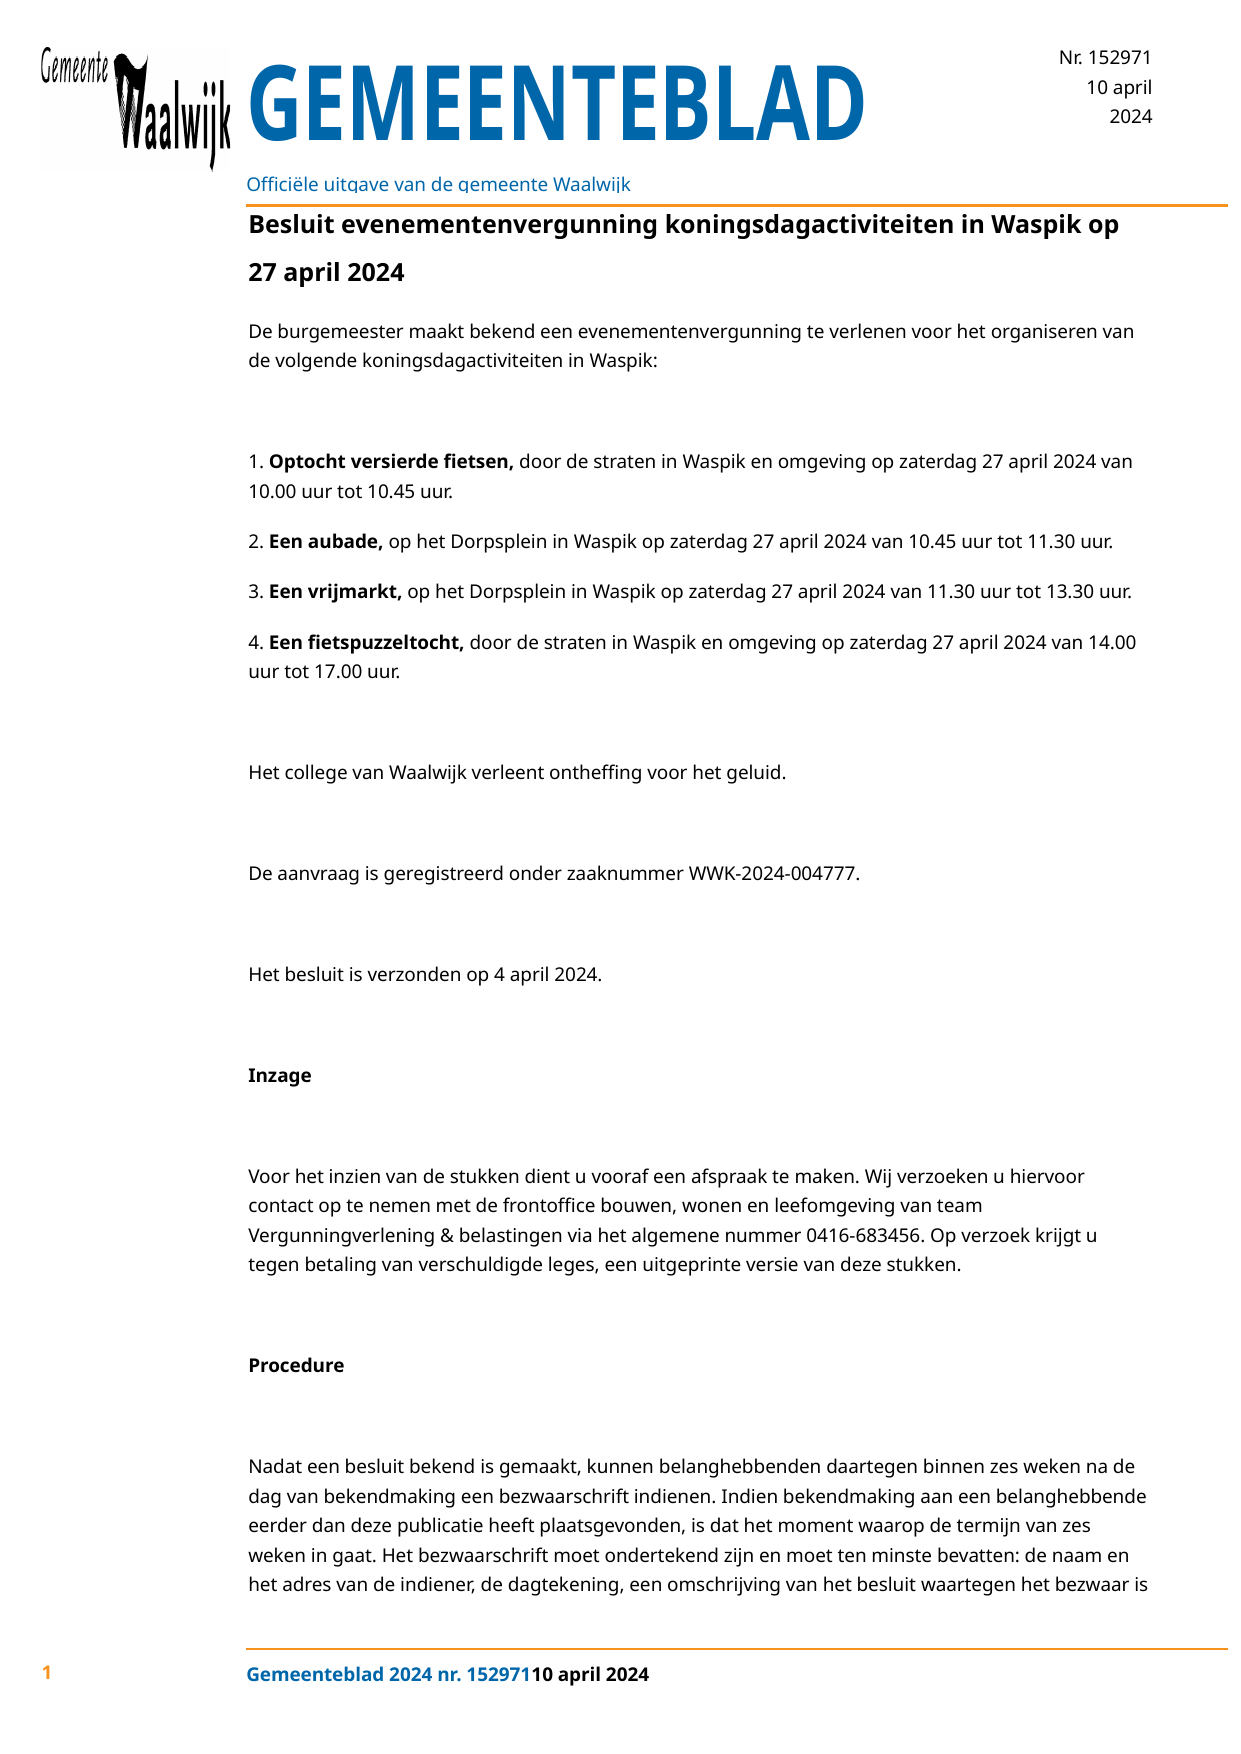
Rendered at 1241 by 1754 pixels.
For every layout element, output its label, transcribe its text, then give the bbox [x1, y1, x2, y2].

text Voor het inzien van de stukken dient u vooraf een afspraak te maken. Wij verzoeken u hiervoor contact op te nemen met de frontoffice bouwen, wonen en leefomgeving van team Vergunningverlening & belastingen via het algemene nummer 0416-683456. Op verzoek krijgt u tegen betaling van verschuldigde leges, een uitgeprinte versie van deze stukken. [248, 1163, 1152, 1277]
text 1. Optocht versierde fietsen, door de straten in Waspik en omgeving op zaterdag 27 april 2024 van 10.00 uur tot 10.45 uur. [248, 448, 1152, 504]
text Het college van Waalwijk verleent ontheffing voor het geluid. [248, 759, 1152, 785]
text 4. Een fietspuzzeltocht, door de straten in Waspik en omgeving op zaterdag 27 april 2024 van 14.00 uur tot 17.00 uur. [248, 629, 1152, 684]
text De burgemeester maakt bekend een evenementenvergunning te verlenen voor het organiseren van de volgende koningsdagactiviteiten in Waspik: [248, 318, 1152, 373]
text Het besluit is verzonden op 4 april 2024. [248, 961, 1152, 987]
text De aanvraag is geregistreerd onder zaaknummer WWK-2024-004777. [248, 860, 1152, 886]
text 2. Een aubade, op het Dorpsplein in Waspik op zaterdag 27 april 2024 van 10.45 uur tot 11.30 uur. [248, 528, 1152, 554]
text Nadat een besluit bekend is gemaakt, kunnen belanghebbenden daartegen binnen zes weken na de dag van bekendmaking een bezwaarschrift indienen. Indien bekendmaking aan een belanghebbende eerder dan deze publicatie heeft plaatsgevonden, is dat het moment waarop de termijn van zes weken in gaat. Het bezwaarschrift moet ondertekend zijn en moet ten minste bevatten: de naam en het adres van de indiener, de dagtekening, een omschrijving van het besluit waartegen het bezwaar is [248, 1453, 1152, 1597]
picture [41, 47, 231, 172]
text 3. Een vrijmarkt, op het Dorpsplein in Waspik op zaterdag 27 april 2024 van 11.30 uur tot 13.30 uur. [248, 579, 1152, 604]
text Procedure [248, 1352, 1152, 1378]
text Besluit evenementenvergunning koningsdagactiviteiten in Waspik op 27 april 2024 [248, 207, 1152, 288]
text Inzage [248, 1062, 1152, 1088]
